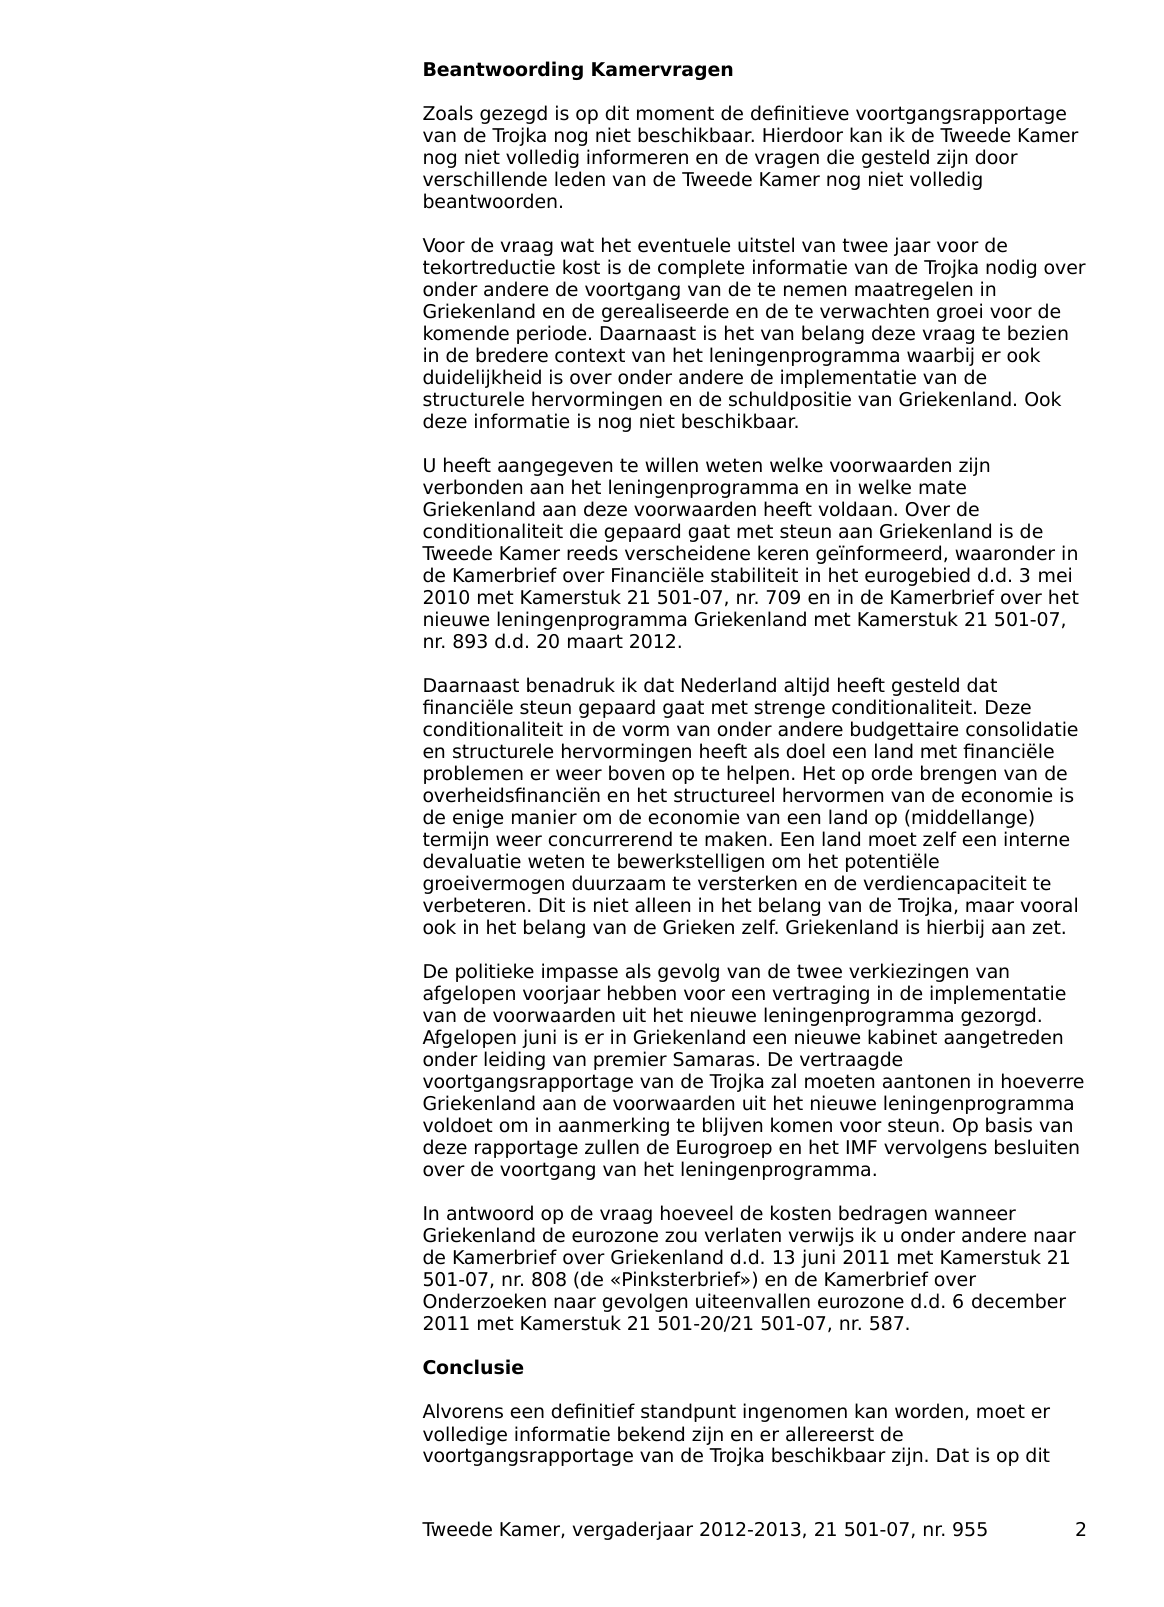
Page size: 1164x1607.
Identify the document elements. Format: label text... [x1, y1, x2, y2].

text Voor de vraag wat het eventuele uitstel van twee jaar voor de tekortreductie kost is de complete informatie van de Trojka nodig over onder andere de voortgang van de te nemen maatregelen in Griekenland en de gerealiseerde en de te verwachten groei voor de komende periode. Daarnaast is het van belang deze vraag te bezien in de bredere context van het leningenprogramma waarbij er ook duidelijkheid is over onder andere de implementatie van de structurele hervormingen en de schuldpositie van Griekenland. Ook deze informatie is nog niet beschikbaar. [422, 235, 1087, 433]
text Zoals gezegd is op dit moment de definitieve voortgangsrapportage van de Trojka nog niet beschikbaar. Hierdoor kan ik de Tweede Kamer nog niet volledig informeren en de vragen die gesteld zijn door verschillende leden van de Tweede Kamer nog niet volledig beantwoorden. [422, 103, 1087, 213]
text De politieke impasse als gevolg van de twee verkiezingen van afgelopen voorjaar hebben voor een vertraging in de implementatie van de voorwaarden uit het nieuwe leningenprogramma gezorgd. Afgelopen juni is er in Griekenland een nieuwe kabinet aangetreden onder leiding van premier Samaras. De vertraagde voortgangsrapportage van de Trojka zal moeten aantonen in hoeverre Griekenland aan de voorwaarden uit het nieuwe leningenprogramma voldoet om in aanmerking te blijven komen voor steun. Op basis van deze rapportage zullen de Eurogroep en het IMF vervolgens besluiten over de voortgang van het leningenprogramma. [422, 961, 1087, 1181]
text Daarnaast benadruk ik dat Nederland altijd heeft gesteld dat financiële steun gepaard gaat met strenge conditionaliteit. Deze conditionaliteit in de vorm van onder andere budgettaire consolidatie en structurele hervormingen heeft als doel een land met financiële problemen er weer boven op te helpen. Het op orde brengen van de overheidsfinanciën en het structureel hervormen van de economie is de enige manier om de economie van een land op (middellange) termijn weer concurrerend te maken. Een land moet zelf een interne devaluatie weten te bewerkstelligen om het potentiële groeivermogen duurzaam te versterken en de verdiencapaciteit te verbeteren. Dit is niet alleen in het belang van de Trojka, maar vooral ook in het belang van de Grieken zelf. Griekenland is hierbij aan zet. [422, 675, 1087, 939]
subtitle Conclusie [422, 1357, 1087, 1379]
text In antwoord op de vraag hoeveel de kosten bedragen wanneer Griekenland de eurozone zou verlaten verwijs ik u onder andere naar de Kamerbrief over Griekenland d.d. 13 juni 2011 met Kamerstuk 21 501-07, nr. 808 (de «Pinksterbrief») en de Kamerbrief over Onderzoeken naar gevolgen uiteenvallen eurozone d.d. 6 december 2011 met Kamerstuk 21 501-20/21 501-07, nr. 587. [422, 1203, 1087, 1335]
subtitle Beantwoording Kamervragen [422, 59, 1087, 81]
text Alvorens een definitief standpunt ingenomen kan worden, moet er volledige informatie bekend zijn en er allereerst de voortgangsrapportage van de Trojka beschikbaar zijn. Dat is op dit [422, 1401, 1087, 1467]
text U heeft aangegeven te willen weten welke voorwaarden zijn verbonden aan het leningenprogramma en in welke mate Griekenland aan deze voorwaarden heeft voldaan. Over de conditionaliteit die gepaard gaat met steun aan Griekenland is de Tweede Kamer reeds verscheidene keren geïnformeerd, waaronder in de Kamerbrief over Financiële stabiliteit in het eurogebied d.d. 3 mei 2010 met Kamerstuk 21 501-07, nr. 709 en in de Kamerbrief over het nieuwe leningenprogramma Griekenland met Kamerstuk 21 501-07, nr. 893 d.d. 20 maart 2012. [422, 455, 1087, 653]
